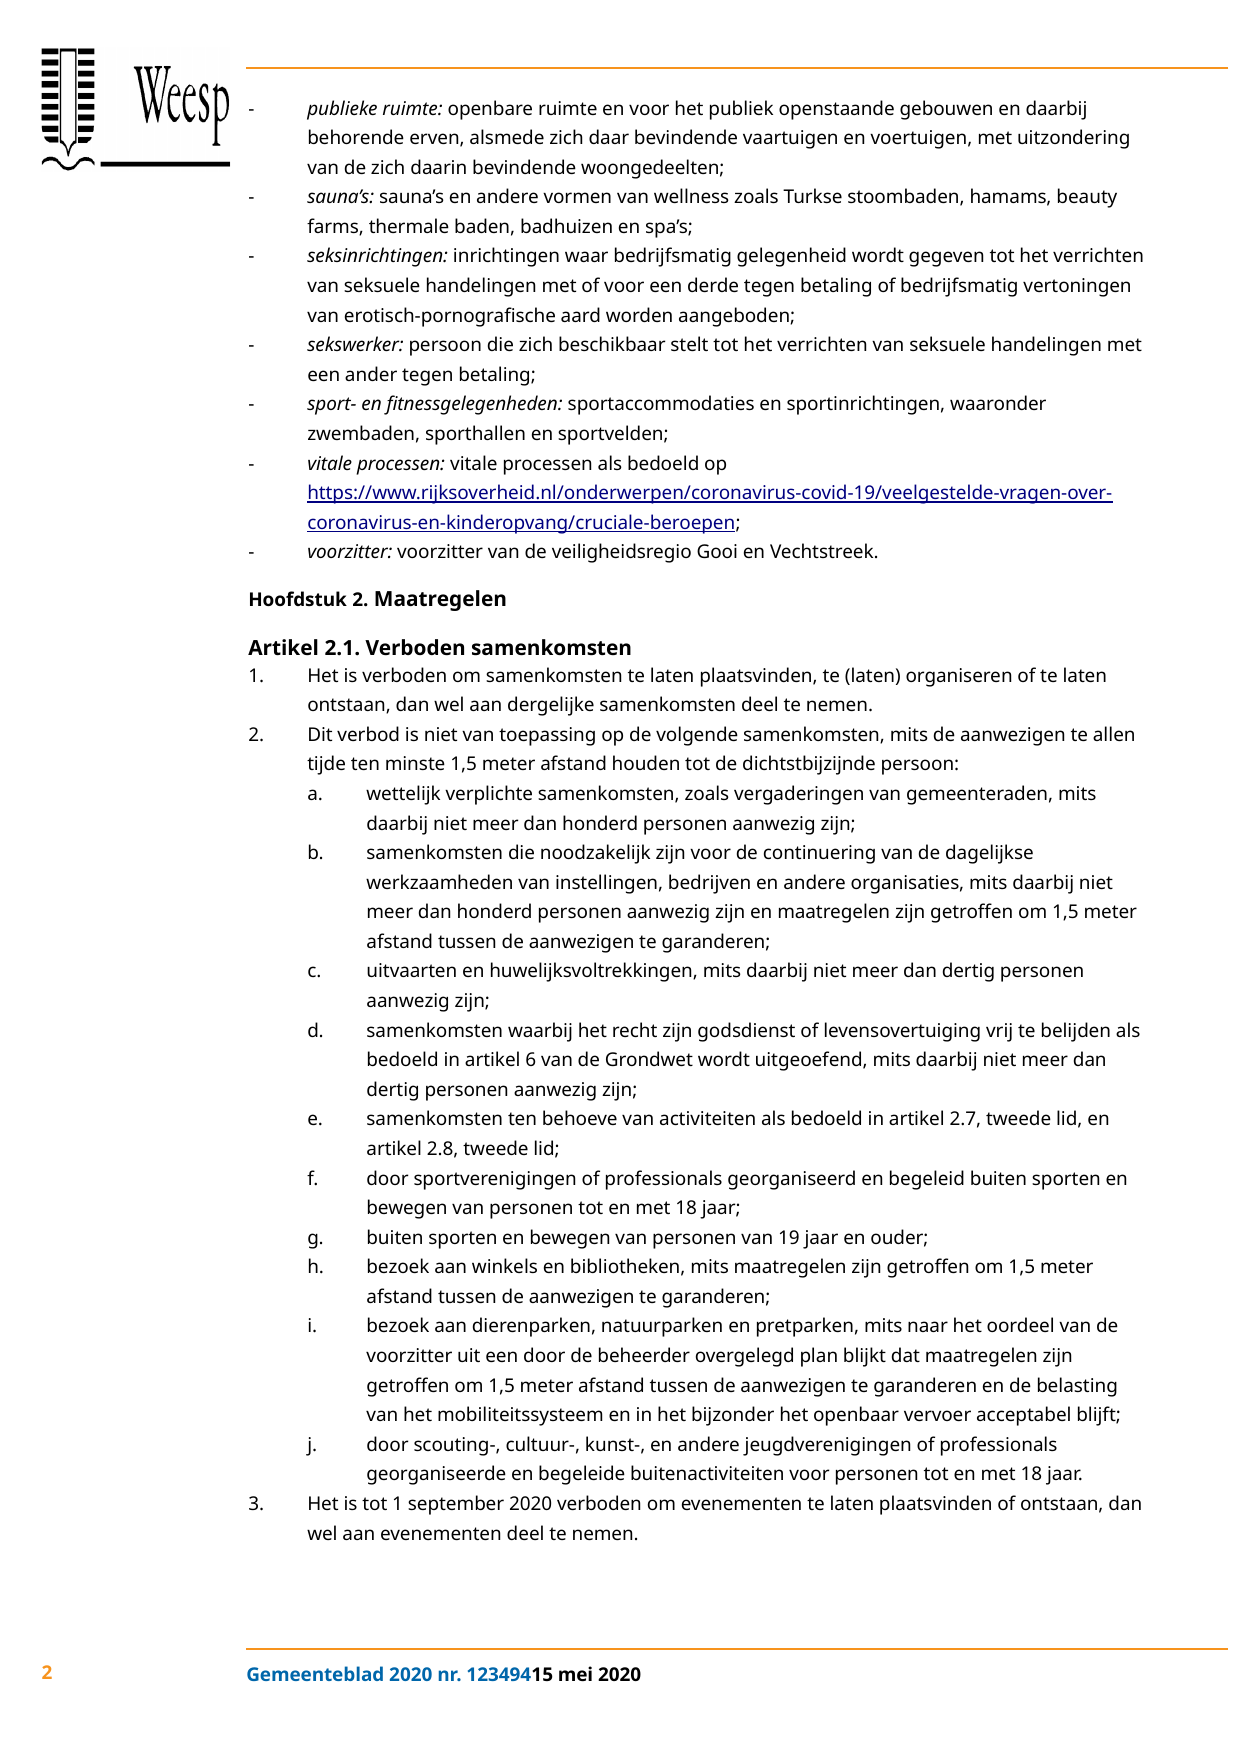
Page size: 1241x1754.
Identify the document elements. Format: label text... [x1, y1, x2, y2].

list publieke ruimte: openbare ruimte en voor het publiek openstaande gebouwen en daarbij behorende erven, alsmede zich daar bevindende vaartuigen en voertuigen, met uitzondering van de zich daarin bevindende woongedeelten; [248, 95, 1152, 180]
list bezoek aan winkels en bibliotheken, mits maatregelen zijn getroffen om 1,5 meter afstand tussen de aanwezigen te garanderen; [307, 1253, 1152, 1309]
list sauna’s: sauna’s en andere vormen van wellness zoals Turkse stoombaden, hamams, beauty farms, thermale baden, badhuizen en spa’s; [248, 183, 1152, 239]
list Het is tot 1 september 2020 verboden om evenementen te laten plaatsvinden of ontstaan, dan wel aan evenementen deel te nemen. [248, 1490, 1152, 1546]
list wettelijk verplichte samenkomsten, zoals vergaderingen van gemeenteraden, mits daarbij niet meer dan honderd personen aanwezig zijn; [307, 780, 1152, 836]
picture [41, 47, 231, 172]
list buiten sporten en bewegen van personen van 19 jaar en ouder; [307, 1224, 1152, 1250]
list vitale processen: vitale processen als bedoeld op https://www.rijksoverheid.nl/onderwerpen/coronavirus-covid-19/veelgestelde-vragen-over-coronavirus-en-kinderopvang/cruciale-beroepen; [248, 450, 1152, 535]
list sekswerker: persoon die zich beschikbaar stelt tot het verrichten van seksuele handelingen met een ander tegen betaling; [248, 331, 1152, 387]
list uitvaarten en huwelijksvoltrekkingen, mits daarbij niet meer dan dertig personen aanwezig zijn; [307, 958, 1152, 1013]
list seksinrichtingen: inrichtingen waar bedrijfsmatig gelegenheid wordt gegeven tot het verrichten van seksuele handelingen met of voor een derde tegen betaling of bedrijfsmatig vertoningen van erotisch-pornografische aard worden aangeboden; [248, 243, 1152, 328]
list bezoek aan dierenparken, natuurparken en pretparken, mits naar het oordeel van de voorzitter uit een door de beheerder overgelegd plan blijkt dat maatregelen zijn getroffen om 1,5 meter afstand tussen de aanwezigen te garanderen en de belasting van het mobiliteitssysteem en in het bijzonder het openbaar vervoer acceptabel blijft; [307, 1313, 1152, 1427]
text Artikel 2.1. Verboden samenkomsten [248, 633, 1152, 662]
list sport- en fitnessgelegenheden: sportaccommodaties en sportinrichtingen, waaronder zwembaden, sporthallen en sportvelden; [248, 391, 1152, 446]
list samenkomsten die noodzakelijk zijn voor de continuering van de dagelijkse werkzaamheden van instellingen, bedrijven en andere organisaties, mits daarbij niet meer dan honderd personen aanwezig zijn en maatregelen zijn getroffen om 1,5 meter afstand tussen de aanwezigen te garanderen; [307, 839, 1152, 954]
list door sportverenigingen of professionals georganiseerd en begeleid buiten sporten en bewegen van personen tot en met 18 jaar; [307, 1165, 1152, 1220]
list Het is verboden om samenkomsten te laten plaatsvinden, te (laten) organiseren of te laten ontstaan, dan wel aan dergelijke samenkomsten deel te nemen. [248, 662, 1152, 717]
list door scouting-, cultuur-, kunst-, en andere jeugdverenigingen of professionals georganiseerde en begeleide buitenactiviteiten voor personen tot en met 18 jaar. [307, 1431, 1152, 1486]
list samenkomsten ten behoeve van activiteiten als bedoeld in artikel 2.7, tweede lid, en artikel 2.8, tweede lid; [307, 1106, 1152, 1161]
list Dit verbod is niet van toepassing op de volgende samenkomsten, mits de aanwezigen te allen tijde ten minste 1,5 meter afstand houden tot de dichtstbijzijnde persoon: [248, 721, 1152, 776]
text Hoofdstuk 2. Maatregelen [248, 584, 1152, 613]
list voorzitter: voorzitter van de veiligheidsregio Gooi en Vechtstreek. [248, 538, 1152, 564]
list samenkomsten waarbij het recht zijn godsdienst of levensovertuiging vrij te belijden als bedoeld in artikel 6 van de Grondwet wordt uitgeoefend, mits daarbij niet meer dan dertig personen aanwezig zijn; [307, 1017, 1152, 1102]
